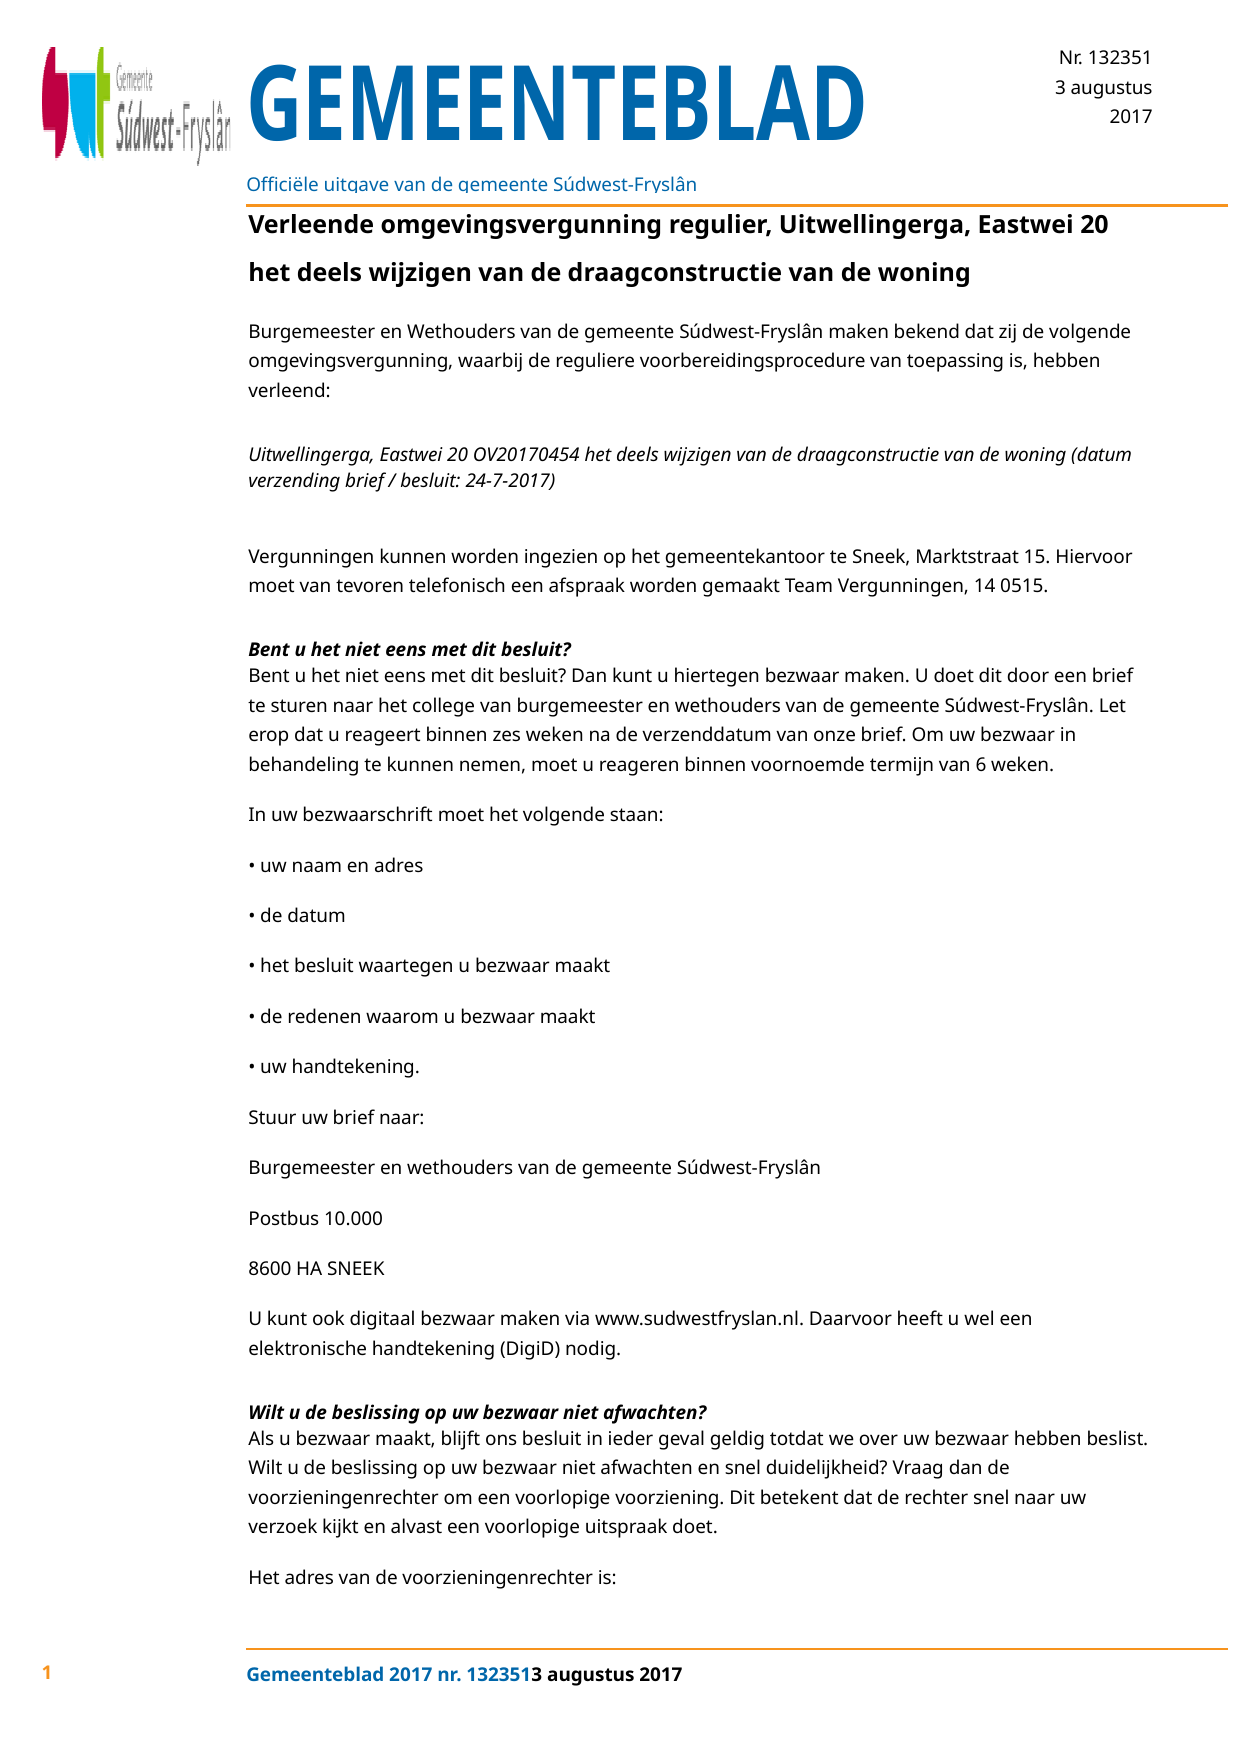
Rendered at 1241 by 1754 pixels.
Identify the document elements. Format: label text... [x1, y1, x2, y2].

text • de datum [248, 902, 1152, 928]
text Uitwellingerga, Eastwei 20 OV20170454 het deels wijzigen van de draagconstructie van de woning (datum verzending brief / besluit: 24-7-2017) [248, 441, 1152, 492]
text Vergunningen kunnen worden ingezien op het gemeentekantoor te Sneek, Marktstraat 15. Hiervoor moet van tevoren telefonisch een afspraak worden gemaakt Team Vergunningen, 14 0515. [248, 543, 1152, 598]
text 8600 HA SNEEK [248, 1255, 1152, 1281]
text In uw bezwaarschrift moet het volgende staan: [248, 801, 1152, 827]
text • het besluit waartegen u bezwaar maakt [248, 953, 1152, 978]
text • uw handtekening. [248, 1053, 1152, 1079]
text Bent u het niet eens met dit besluit? Dan kunt u hiertegen bezwaar maken. U doet dit door een brief te sturen naar het college van burgemeester en wethouders van de gemeente Súdwest-Fryslân. Let erop dat u reageert binnen zes weken na de verzenddatum van onze brief. Om uw bezwaar in behandeling te kunnen nemen, moet u reageren binnen voornoemde termijn van 6 weken. [248, 662, 1152, 777]
text • de redenen waarom u bezwaar maakt [248, 1003, 1152, 1029]
text Postbus 10.000 [248, 1205, 1152, 1230]
text Bent u het niet eens met dit besluit? [248, 636, 1152, 662]
text Het adres van de voorzieningenrechter is: [248, 1564, 1152, 1590]
text Burgemeester en wethouders van de gemeente Súdwest-Fryslân [248, 1154, 1152, 1180]
text Stuur uw brief naar: [248, 1104, 1152, 1129]
text Burgemeester en Wethouders van de gemeente Súdwest-Fryslân maken bekend dat zij de volgende omgevingsvergunning, waarbij de reguliere voorbereidingsprocedure van toepassing is, hebben verleend: [248, 318, 1152, 403]
text Wilt u de beslissing op uw bezwaar niet afwachten? [248, 1399, 1152, 1425]
text U kunt ook digitaal bezwaar maken via www.sudwestfryslan.nl. Daarvoor heeft u wel een elektronische handtekening (DigiD) nodig. [248, 1306, 1152, 1361]
picture [41, 47, 231, 172]
text Als u bezwaar maakt, blijft ons besluit in ieder geval geldig totdat we over uw bezwaar hebben beslist. Wilt u de beslissing op uw bezwaar niet afwachten en snel duidelijkheid? Vraag dan de voorzieningenrechter om een voorlopige voorziening. Dit betekent dat de rechter snel naar uw verzoek kijkt en alvast een voorlopige uitspraak doet. [248, 1425, 1152, 1539]
text • uw naam en adres [248, 852, 1152, 877]
text Verleende omgevingsvergunning regulier, Uitwellingerga, Eastwei 20 het deels wijzigen van de draagconstructie van de woning [248, 207, 1152, 288]
